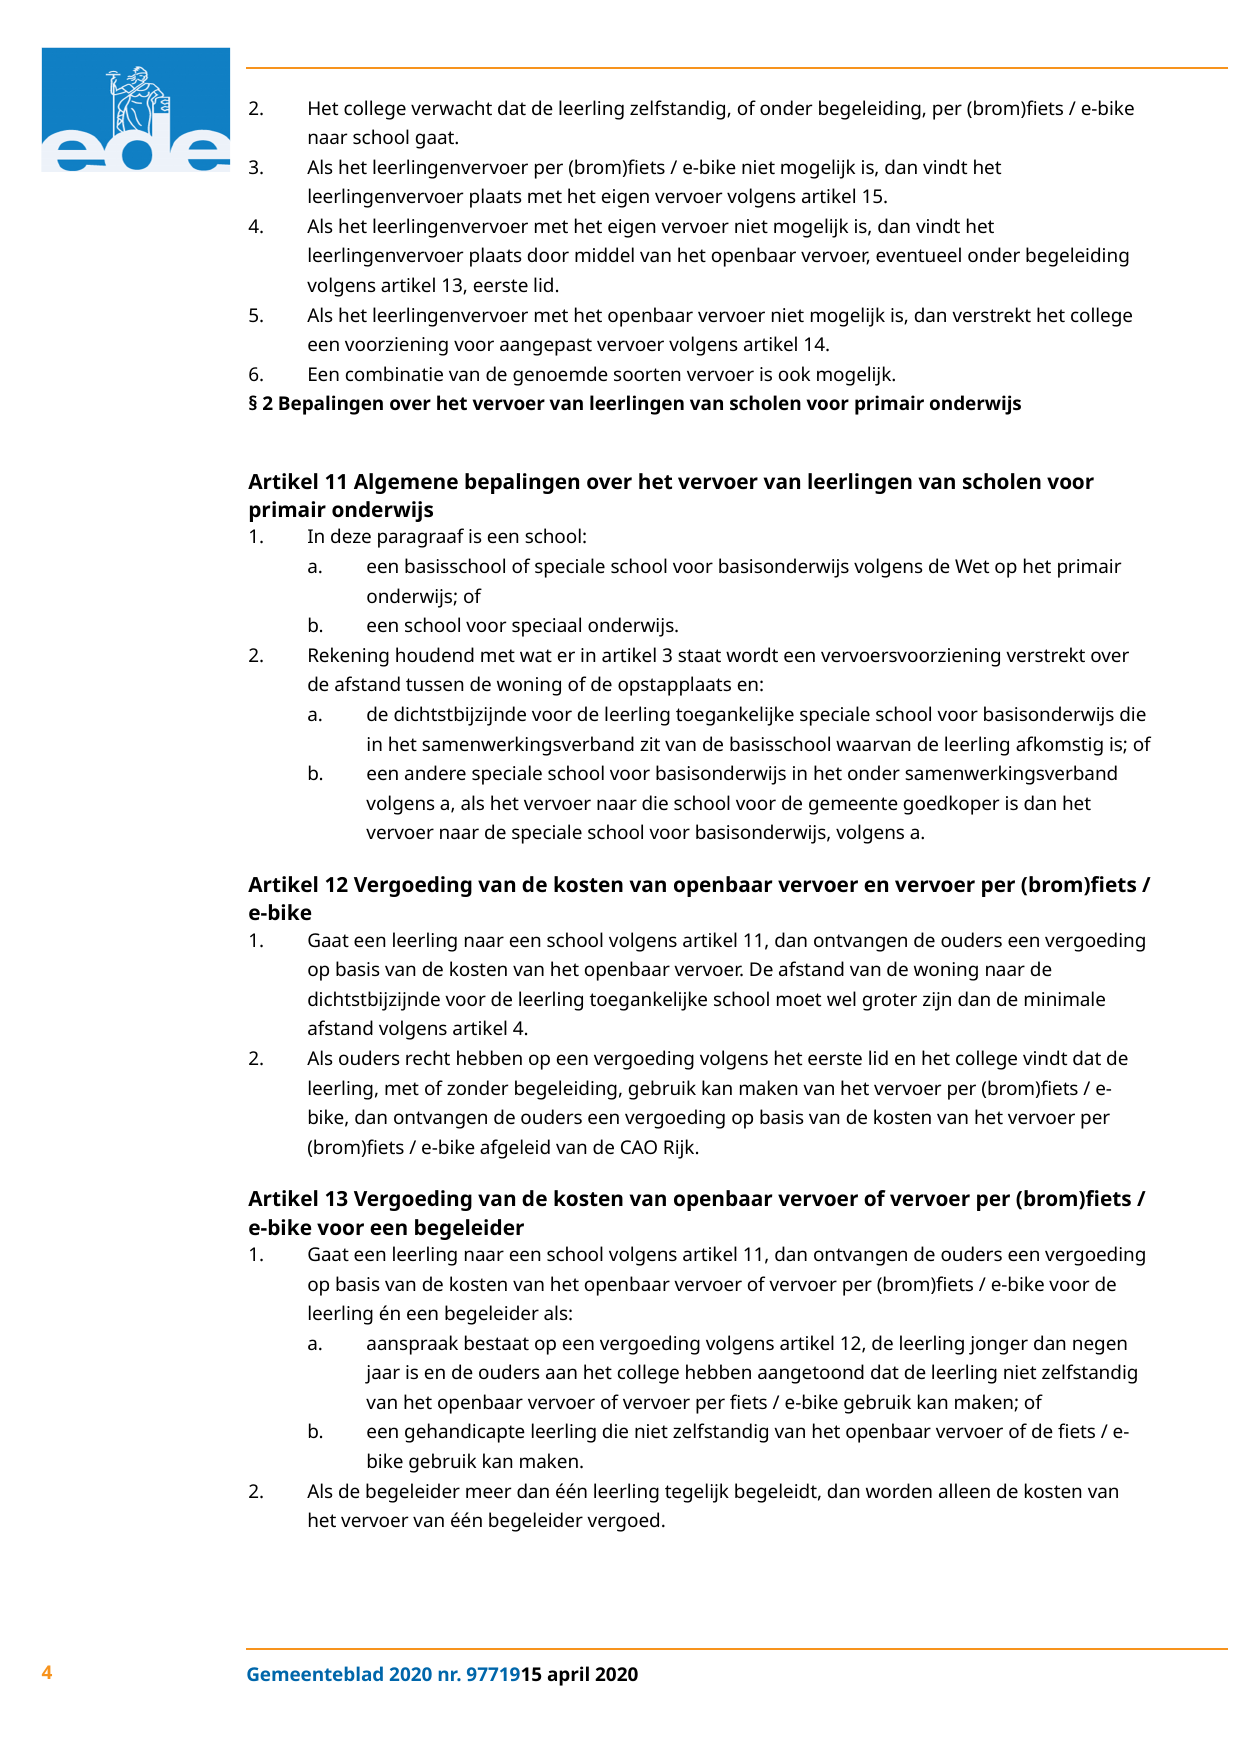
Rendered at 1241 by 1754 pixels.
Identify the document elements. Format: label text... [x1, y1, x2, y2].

text § 2 Bepalingen over het vervoer van leerlingen van scholen voor primair onderwijs [248, 391, 1152, 416]
picture [41, 47, 231, 172]
list Gaat een leerling naar een school volgens artikel 11, dan ontvangen de ouders een vergoeding op basis van de kosten van het openbaar vervoer. De afstand van de woning naar de dichtstbijzijnde voor de leerling toegankelijke school moet wel groter zijn dan de minimale afstand volgens artikel 4. [248, 927, 1152, 1041]
list een gehandicapte leerling die niet zelfstandig van het openbaar vervoer of de fiets / e-bike gebruik kan maken. [307, 1419, 1152, 1474]
list Als de begeleider meer dan één leerling tegelijk begeleidt, dan worden alleen de kosten van het vervoer van één begeleider vergoed. [248, 1478, 1152, 1533]
list In deze paragraaf is een school: [248, 524, 1152, 549]
list Als ouders recht hebben op een vergoeding volgens het eerste lid en het college vindt dat de leerling, met of zonder begeleiding, gebruik kan maken van het vervoer per (brom)fiets / e-bike, dan ontvangen de ouders een vergoeding op basis van de kosten van het vervoer per (brom)fiets / e-bike afgeleid van de CAO Rijk. [248, 1045, 1152, 1159]
list Als het leerlingenvervoer per (brom)fiets / e-bike niet mogelijk is, dan vindt het leerlingenvervoer plaats met het eigen vervoer volgens artikel 15. [248, 154, 1152, 209]
list Gaat een leerling naar een school volgens artikel 11, dan ontvangen de ouders een vergoeding op basis van de kosten van het openbaar vervoer of vervoer per (brom)fiets / e-bike voor de leerling én een begeleider als: [248, 1241, 1152, 1326]
text Artikel 11 Algemene bepalingen over het vervoer van leerlingen van scholen voor primair onderwijs [248, 467, 1152, 524]
text Artikel 12 Vergoeding van de kosten van openbaar vervoer en vervoer per (brom)fiets / e-bike [248, 870, 1152, 927]
list Een combinatie van de genoemde soorten vervoer is ook mogelijk. [248, 361, 1152, 387]
text Artikel 13 Vergoeding van de kosten van openbaar vervoer of vervoer per (brom)fiets / e-bike voor een begeleider [248, 1184, 1152, 1241]
list Het college verwacht dat de leerling zelfstandig, of onder begeleiding, per (brom)fiets / e-bike naar school gaat. [248, 95, 1152, 150]
list Rekening houdend met wat er in artikel 3 staat wordt een vervoersvoorziening verstrekt over de afstand tussen de woning of de opstapplaats en: [248, 642, 1152, 697]
list de dichtstbijzijnde voor de leerling toegankelijke speciale school voor basisonderwijs die in het samenwerkingsverband zit van de basisschool waarvan de leerling afkomstig is; of [307, 701, 1152, 756]
list aanspraak bestaat op een vergoeding volgens artikel 12, de leerling jonger dan negen jaar is en de ouders aan het college hebben aangetoond dat de leerling niet zelfstandig van het openbaar vervoer of vervoer per fiets / e-bike gebruik kan maken; of [307, 1330, 1152, 1415]
list Als het leerlingenvervoer met het eigen vervoer niet mogelijk is, dan vindt het leerlingenvervoer plaats door middel van het openbaar vervoer, eventueel onder begeleiding volgens artikel 13, eerste lid. [248, 213, 1152, 298]
list een andere speciale school voor basisonderwijs in het onder samenwerkingsverband volgens a, als het vervoer naar die school voor de gemeente goedkoper is dan het vervoer naar de speciale school voor basisonderwijs, volgens a. [307, 760, 1152, 845]
list een basisschool of speciale school voor basisonderwijs volgens de Wet op het primair onderwijs; of [307, 553, 1152, 608]
list een school voor speciaal onderwijs. [307, 612, 1152, 638]
list Als het leerlingenvervoer met het openbaar vervoer niet mogelijk is, dan verstrekt het college een voorziening voor aangepast vervoer volgens artikel 14. [248, 302, 1152, 357]
